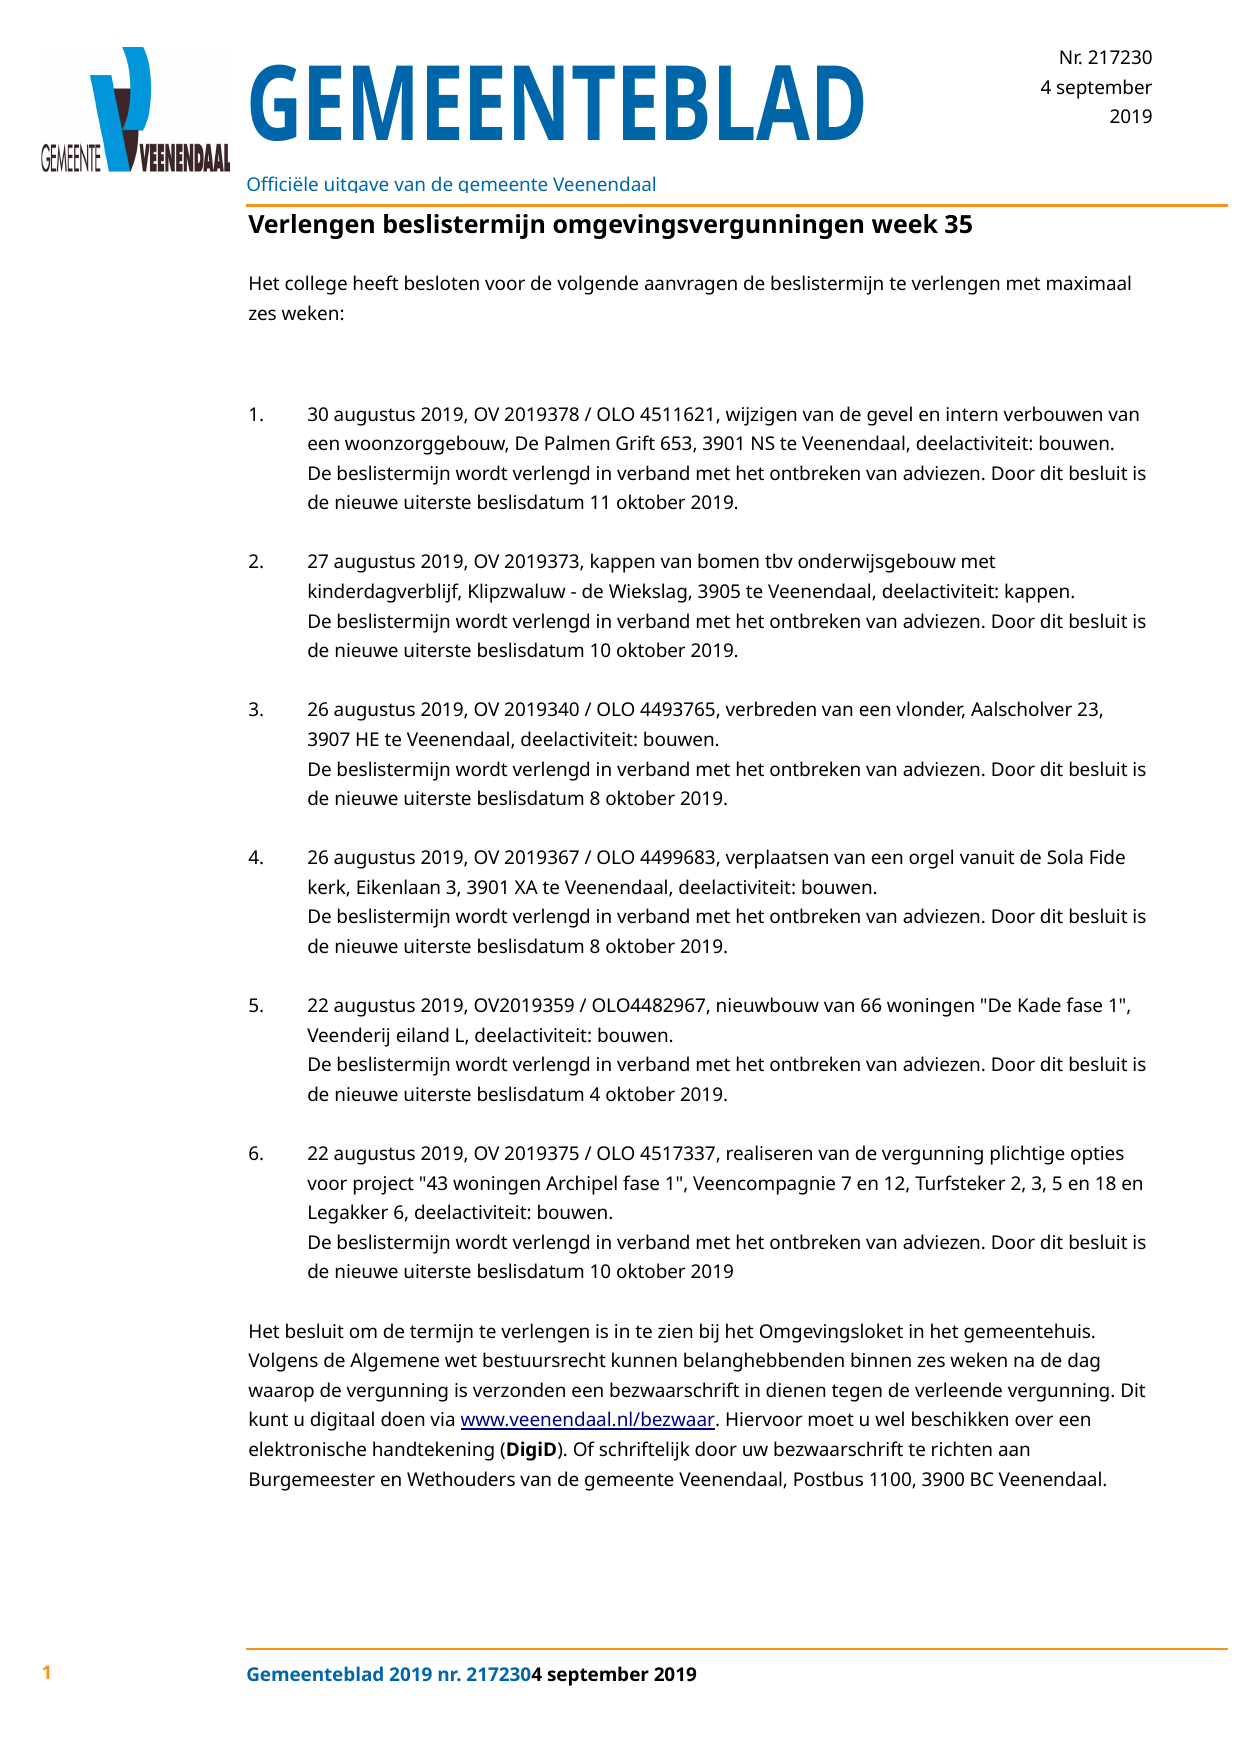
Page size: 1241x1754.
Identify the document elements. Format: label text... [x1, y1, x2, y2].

list 27 augustus 2019, OV 2019373, kappen van bomen tbv onderwijsgebouw met kinderdagverblijf, Klipzwaluw - de Wiekslag, 3905 te Veenendaal, deelactiviteit: kappen. [248, 549, 1152, 604]
list 30 augustus 2019, OV 2019378 / OLO 4511621, wijzigen van de gevel en intern verbouwen van een woonzorggebouw, De Palmen Grift 653, 3901 NS te Veenendaal, deelactiviteit: bouwen. [248, 401, 1152, 456]
picture [41, 47, 130, 172]
list De beslistermijn wordt verlengd in verband met het ontbreken van adviezen. Door dit besluit is de nieuwe uiterste beslisdatum 11 oktober 2019. [248, 460, 1152, 515]
text Verlengen beslistermijn omgevingsvergunningen week 35 [248, 207, 1152, 241]
list 26 augustus 2019, OV 2019367 / OLO 4499683, verplaatsen van een orgel vanuit de Sola Fide kerk, Eikenlaan 3, 3901 XA te Veenendaal, deelactiviteit: bouwen. [248, 844, 1152, 900]
list De beslistermijn wordt verlengd in verband met het ontbreken van adviezen. Door dit besluit is de nieuwe uiterste beslisdatum 4 oktober 2019. [248, 1052, 1152, 1107]
text Het besluit om de termijn te verlengen is in te zien bij het Omgevingsloket in het gemeentehuis. Volgens de Algemene wet bestuursrecht kunnen belanghebbenden binnen zes weken na de dag waarop de vergunning is verzonden een bezwaarschrift in dienen tegen de verleende vergunning. Dit kunt u digitaal doen via www.veenendaal.nl/bezwaar. Hiervoor moet u wel beschikken over een elektronische handtekening (DigiD). Of schriftelijk door uw bezwaarschrift te richten aan Burgemeester en Wethouders van de gemeente Veenendaal, Postbus 1100, 3900 BC Veenendaal. [248, 1318, 1152, 1491]
list De beslistermijn wordt verlengd in verband met het ontbreken van adviezen. Door dit besluit is de nieuwe uiterste beslisdatum 8 oktober 2019. [248, 756, 1152, 811]
list De beslistermijn wordt verlengd in verband met het ontbreken van adviezen. Door dit besluit is de nieuwe uiterste beslisdatum 10 oktober 2019 [248, 1229, 1152, 1284]
list De beslistermijn wordt verlengd in verband met het ontbreken van adviezen. Door dit besluit is de nieuwe uiterste beslisdatum 10 oktober 2019. [248, 608, 1152, 663]
list 26 augustus 2019, OV 2019340 / OLO 4493765, verbreden van een vlonder, Aalscholver 23, 3907 HE te Veenendaal, deelactiviteit: bouwen. [248, 697, 1152, 752]
list De beslistermijn wordt verlengd in verband met het ontbreken van adviezen. Door dit besluit is de nieuwe uiterste beslisdatum 8 oktober 2019. [248, 904, 1152, 959]
list 22 augustus 2019, OV 2019375 / OLO 4517337, realiseren van de vergunning plichtige opties voor project "43 woningen Archipel fase 1", Veencompagnie 7 en 12, Turfsteker 2, 3, 5 en 18 en Legakker 6, deelactiviteit: bouwen. [248, 1140, 1152, 1225]
text Het college heeft besloten voor de volgende aanvragen de beslistermijn te verlengen met maximaal zes weken: [248, 270, 1152, 326]
list 22 augustus 2019, OV2019359 / OLO4482967, nieuwbouw van 66 woningen "De Kade fase 1", Veenderij eiland L, deelactiviteit: bouwen. [248, 992, 1152, 1048]
picture [123, 47, 231, 172]
